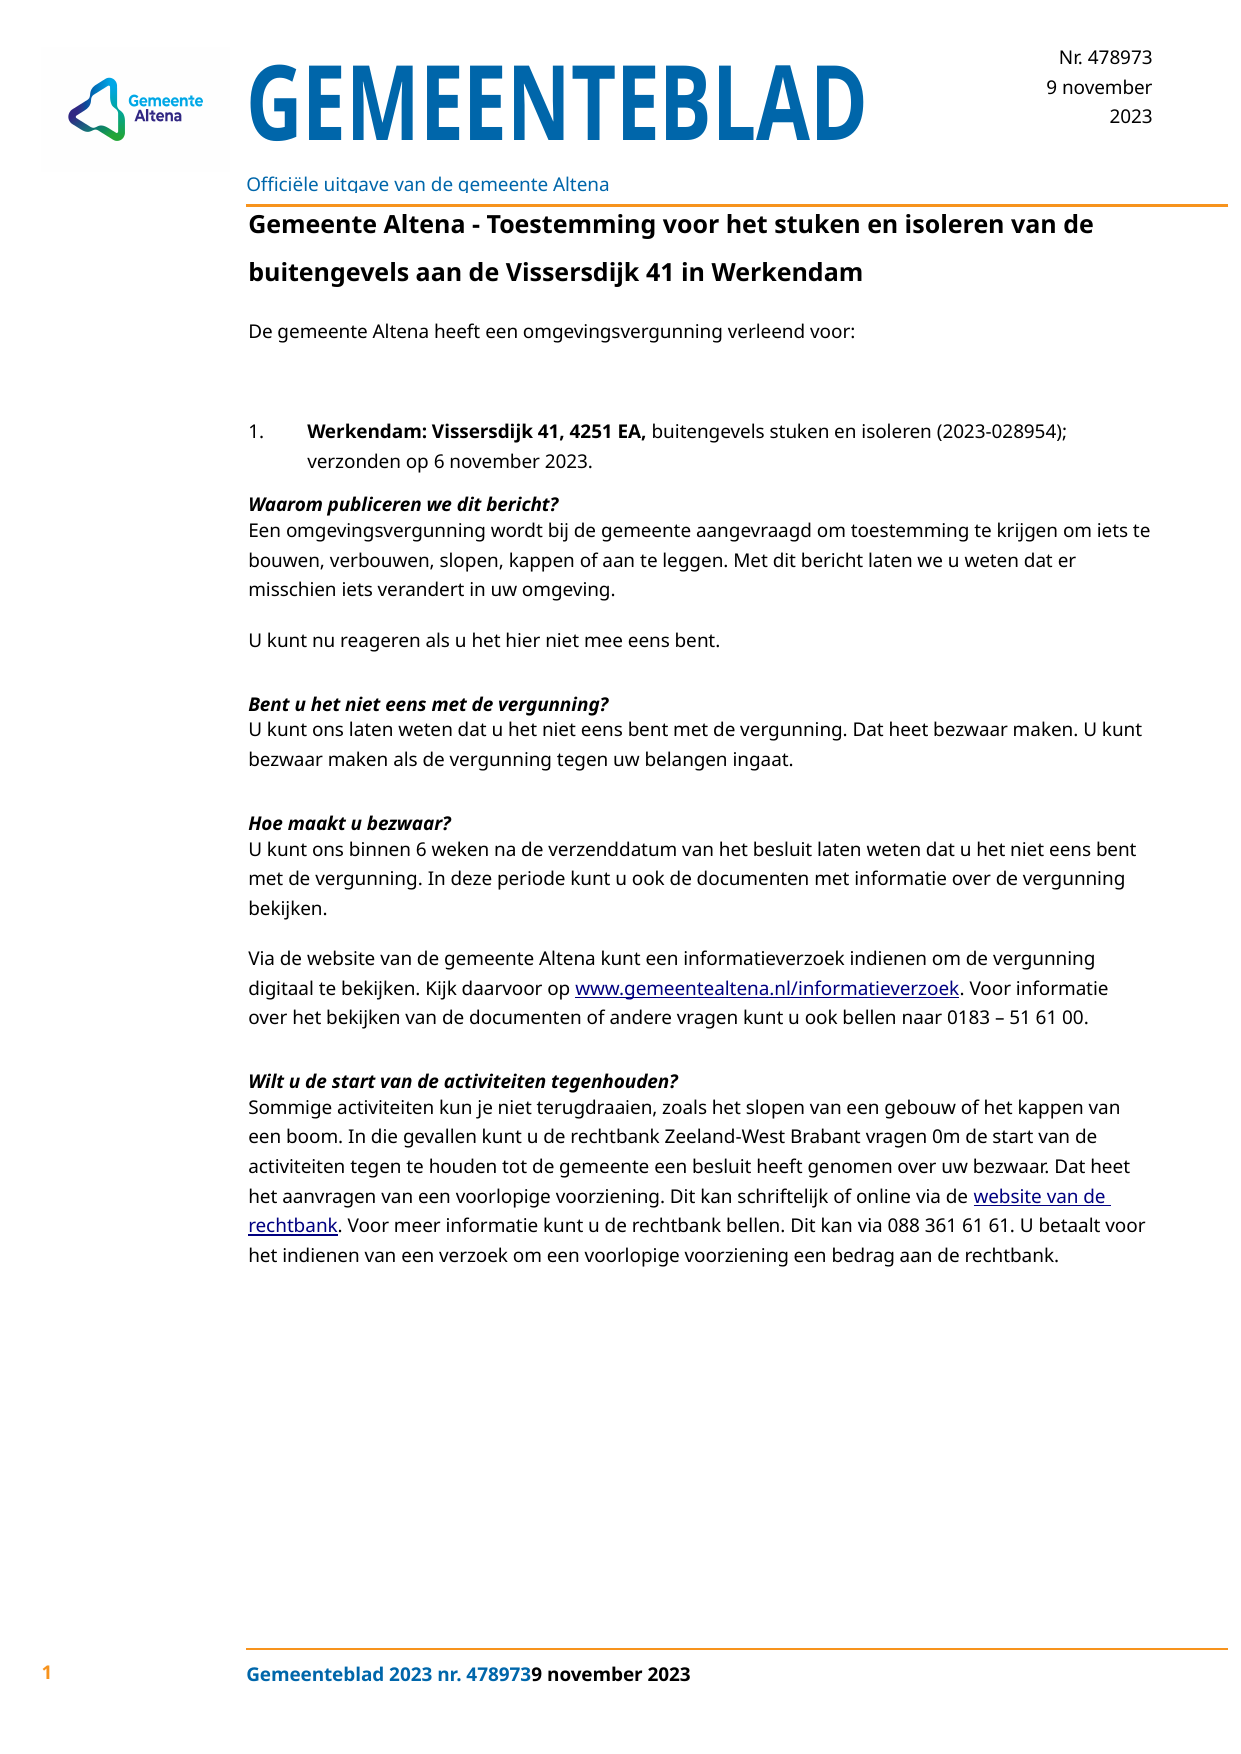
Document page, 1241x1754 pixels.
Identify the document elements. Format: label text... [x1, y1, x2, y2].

text U kunt ons binnen 6 weken na de verzenddatum van het besluit laten weten dat u het niet eens bent met de vergunning. In deze periode kunt u ook de documenten met informatie over de vergunning bekijken. [248, 836, 1152, 921]
text Via de website van de gemeente Altena kunt een informatieverzoek indienen om de vergunning digitaal te bekijken. Kijk daarvoor op www.gemeentealtena.nl/informatieverzoek. Voor informatie over het bekijken van de documenten of andere vragen kunt u ook bellen naar 0183 – 51 61 00. [248, 945, 1152, 1030]
text Een omgevingsvergunning wordt bij de gemeente aangevraagd om toestemming te krijgen om iets te bouwen, verbouwen, slopen, kappen of aan te leggen. Met dit bericht laten we u weten dat er misschien iets verandert in uw omgeving. [248, 517, 1152, 602]
text Sommige activiteiten kun je niet terugdraaien, zoals het slopen van een gebouw of het kappen van een boom. In die gevallen kunt u de rechtbank Zeeland-West Brabant vragen 0m de start van de activiteiten tegen te houden tot de gemeente een besluit heeft genomen over uw bezwaar. Dat heet het aanvragen van een voorlopige voorziening. Dit kan schriftelijk of online via de website van de rechtbank. Voor meer informatie kunt u de rechtbank bellen. Dit kan via 088 361 61 61. U betaalt voor het indienen van een verzoek om een voorlopige voorziening een bedrag aan de rechtbank. [248, 1094, 1152, 1268]
list Werkendam: Vissersdijk 41, 4251 EA, buitengevels stuken en isoleren (2023-028954); verzonden op 6 november 2023. [248, 419, 1152, 474]
text Bent u het niet eens met de vergunning? [248, 691, 1152, 716]
picture [41, 47, 231, 172]
text De gemeente Altena heeft een omgevingsvergunning verleend voor: [248, 318, 1152, 344]
text Wilt u de start van de activiteiten tegenhouden? [248, 1068, 1152, 1094]
text U kunt nu reageren als u het hier niet mee eens bent. [248, 627, 1152, 652]
text Hoe maakt u bezwaar? [248, 810, 1152, 836]
text Gemeente Altena - Toestemming voor het stuken en isoleren van de buitengevels aan de Vissersdijk 41 in Werkendam [248, 207, 1152, 288]
text Waarom publiceren we dit bericht? [248, 491, 1152, 517]
text U kunt ons laten weten dat u het niet eens bent met de vergunning. Dat heet bezwaar maken. U kunt bezwaar maken als de vergunning tegen uw belangen ingaat. [248, 716, 1152, 772]
